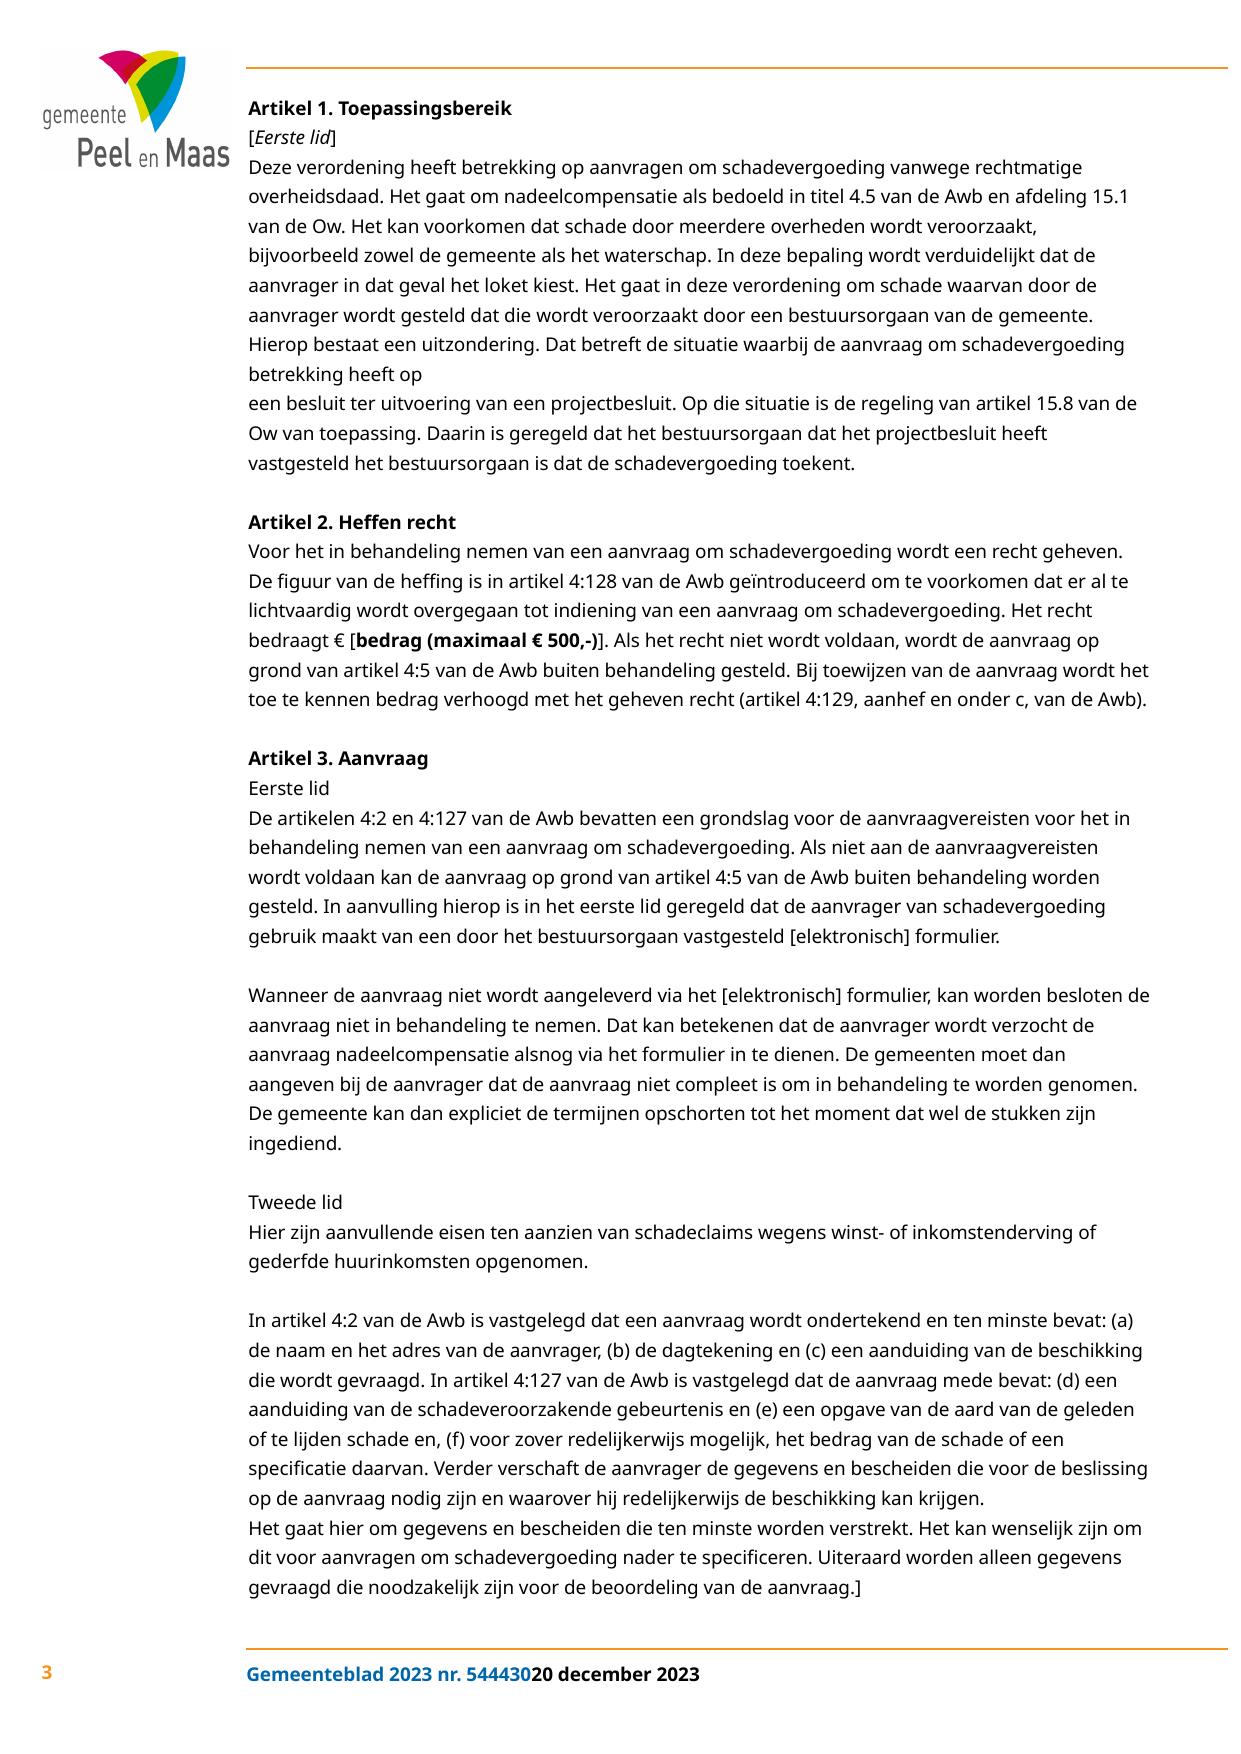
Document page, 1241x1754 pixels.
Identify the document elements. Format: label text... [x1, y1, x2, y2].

text Eerste lid [248, 775, 1152, 801]
text [Eerste lid] [248, 124, 1152, 150]
text Wanneer de aanvraag niet wordt aangeleverd via het [elektronisch] formulier, kan worden besloten de aanvraag niet in behandeling te nemen. Dat kan betekenen dat de aanvrager wordt verzocht de aanvraag nadeelcompensatie alsnog via het formulier in te dienen. De gemeenten moet dan aangeven bij de aanvrager dat de aanvraag niet compleet is om in behandeling te worden genomen. De gemeente kan dan expliciet de termijnen opschorten tot het moment dat wel de stukken zijn ingediend. [248, 982, 1152, 1156]
text Artikel 3. Aanvraag [248, 746, 1152, 771]
text Artikel 1. Toepassingsbereik [248, 95, 1152, 121]
text Hier zijn aanvullende eisen ten aanzien van schadeclaims wegens winst- of inkomstenderving of gederfde huurinkomsten opgenomen. [248, 1219, 1152, 1274]
text In artikel 4:2 van de Awb is vastgelegd dat een aanvraag wordt ondertekend en ten minste bevat: (a) de naam en het adres van de aanvrager, (b) de dagtekening en (c) een aanduiding van de beschikking die wordt gevraagd. In artikel 4:127 van de Awb is vastgelegd dat de aanvraag mede bevat: (d) een aanduiding van de schadeveroorzakende gebeurtenis en (e) een opgave van de aard van de geleden of te lijden schade en, (f) voor zover redelijkerwijs mogelijk, het bedrag van de schade of een specificatie daarvan. Verder verschaft de aanvrager de gegevens en bescheiden die voor de beslissing op de aanvraag nodig zijn en waarover hij redelijkerwijs de beschikking kan krijgen. [248, 1308, 1152, 1511]
text Het gaat hier om gegevens en bescheiden die ten minste worden verstrekt. Het kan wenselijk zijn om dit voor aanvragen om schadevergoeding nader te specificeren. Uiteraard worden alleen gegevens gevraagd die noodzakelijk zijn voor de beoordeling van de aanvraag.] [248, 1515, 1152, 1600]
text Deze verordening heeft betrekking op aanvragen om schadevergoeding vanwege rechtmatige overheidsdaad. Het gaat om nadeelcompensatie als bedoeld in titel 4.5 van de Awb en afdeling 15.1 van de Ow. Het kan voorkomen dat schade door meerdere overheden wordt veroorzaakt, bijvoorbeeld zowel de gemeente als het waterschap. In deze bepaling wordt verduidelijkt dat de aanvrager in dat geval het loket kiest. Het gaat in deze verordening om schade waarvan door de aanvrager wordt gesteld dat die wordt veroorzaakt door een bestuursorgaan van de gemeente. Hierop bestaat een uitzondering. Dat betreft de situatie waarbij de aanvraag om schadevergoeding betrekking heeft op [248, 154, 1152, 387]
text De artikelen 4:2 en 4:127 van de Awb bevatten een grondslag voor de aanvraagvereisten voor het in behandeling nemen van een aanvraag om schadevergoeding. Als niet aan de aanvraagvereisten wordt voldaan kan de aanvraag op grond van artikel 4:5 van de Awb buiten behandeling worden gesteld. In aanvulling hierop is in het eerste lid geregeld dat de aanvrager van schadevergoeding gebruik maakt van een door het bestuursorgaan vastgesteld [elektronisch] formulier. [248, 805, 1152, 949]
text Voor het in behandeling nemen van een aanvraag om schadevergoeding wordt een recht geheven. [248, 538, 1152, 564]
text grond van artikel 4:5 van de Awb buiten behandeling gesteld. Bij toewijzen van de aanvraag wordt het toe te kennen bedrag verhoogd met het geheven recht (artikel 4:129, aanhef en onder c, van de Awb). [248, 657, 1152, 712]
picture [41, 47, 231, 172]
text De figuur van de heffing is in artikel 4:128 van de Awb geïntroduceerd om te voorkomen dat er al te lichtvaardig wordt overgegaan tot indiening van een aanvraag om schadevergoeding. Het recht bedraagt € [bedrag (maximaal € 500,-)]. Als het recht niet wordt voldaan, wordt de aanvraag op [248, 568, 1152, 653]
text Artikel 2. Heffen recht [248, 509, 1152, 535]
text Tweede lid [248, 1189, 1152, 1215]
text een besluit ter uitvoering van een projectbesluit. Op die situatie is de regeling van artikel 15.8 van de Ow van toepassing. Daarin is geregeld dat het bestuursorgaan dat het projectbesluit heeft vastgesteld het bestuursorgaan is dat de schadevergoeding toekent. [248, 391, 1152, 476]
